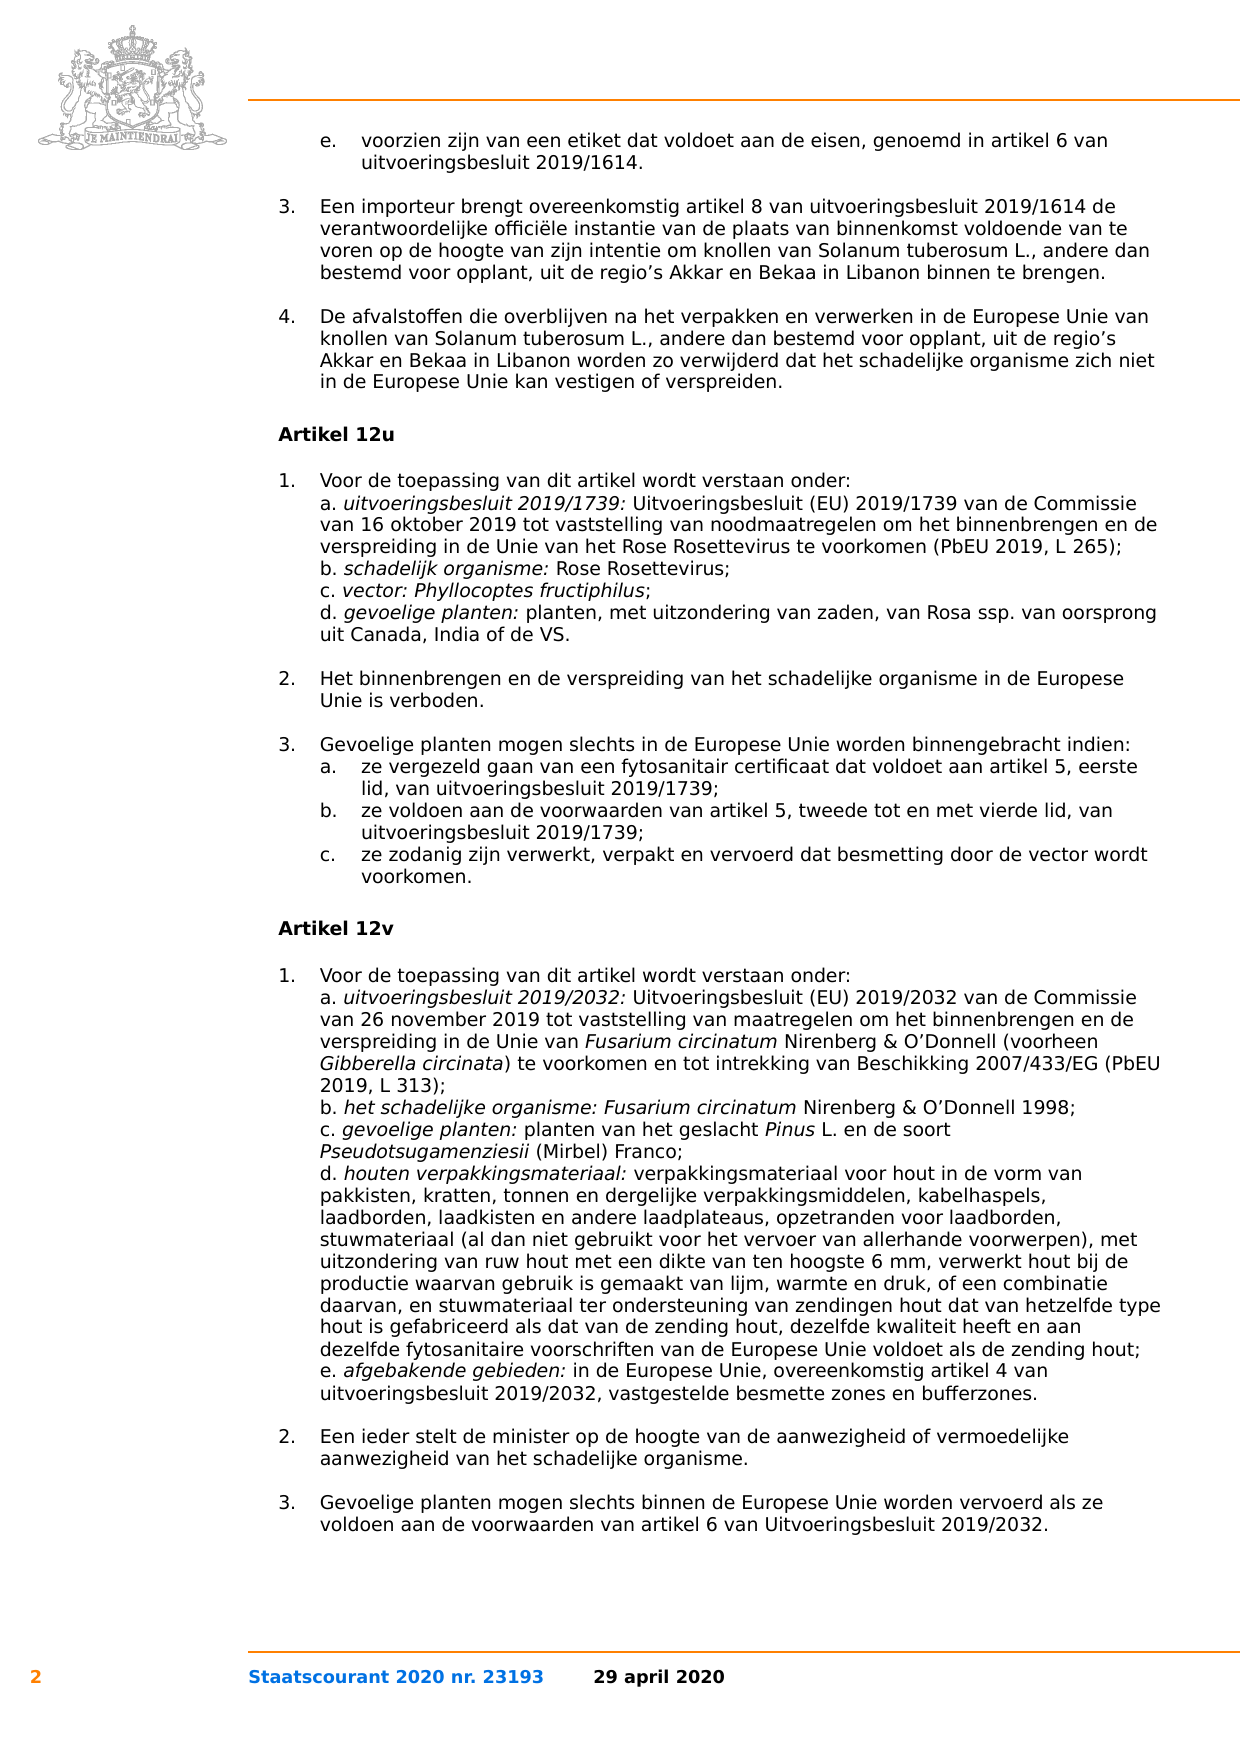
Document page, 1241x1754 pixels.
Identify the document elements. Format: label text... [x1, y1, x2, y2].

subtitle Artikel 12u [278, 423, 1163, 445]
text d. gevoelige planten: planten, met uitzondering van zaden, van Rosa ssp. van oorsprong uit Canada, India of de VS. [319, 602, 1163, 646]
text c. ze zodanig zijn verwerkt, verpakt en vervoerd dat besmetting door de vector wordt voorkomen. [319, 844, 1163, 888]
text 1. Voor de toepassing van dit artikel wordt verstaan onder: [278, 965, 1163, 987]
text a. ze vergezeld gaan van een fytosanitair certificaat dat voldoet aan artikel 5, eerste lid, van uitvoeringsbesluit 2019/1739; [319, 756, 1163, 800]
text c. gevoelige planten: planten van het geslacht Pinus L. en de soort Pseudotsugamenziesii (Mirbel) Franco; [319, 1119, 1163, 1163]
text a. uitvoeringsbesluit 2019/1739: Uitvoeringsbesluit (EU) 2019/1739 van de Commissie van 16 oktober 2019 tot vaststelling van noodmaatregelen om het binnenbrengen en de verspreiding in de Unie van het Rose Rosettevirus te voorkomen (PbEU 2019, L 265); [319, 492, 1163, 558]
text 2. Een ieder stelt de minister op de hoogte van de aanwezigheid of vermoedelijke aanwezigheid van het schadelijke organisme. [278, 1426, 1163, 1470]
text b. schadelijk organisme: Rose Rosettevirus; [319, 558, 1163, 580]
text 3. Een importeur brengt overeenkomstig artikel 8 van uitvoeringsbesluit 2019/1614 de verantwoordelijke officiële instantie van de plaats van binnenkomst voldoende van te voren op de hoogte van zijn intentie om knollen van Solanum tuberosum L., andere dan bestemd voor opplant, uit de regio’s Akkar en Bekaa in Libanon binnen te brengen. [278, 196, 1163, 284]
text 3. Gevoelige planten mogen slechts in de Europese Unie worden binnengebracht indien: [278, 734, 1163, 756]
text 3. Gevoelige planten mogen slechts binnen de Europese Unie worden vervoerd als ze voldoen aan de voorwaarden van artikel 6 van Uitvoeringsbesluit 2019/2032. [278, 1492, 1163, 1536]
text c. vector: Phyllocoptes fructiphilus; [319, 580, 1163, 602]
text e. voorzien zijn van een etiket dat voldoet aan de eisen, genoemd in artikel 6 van uitvoeringsbesluit 2019/1614. [319, 130, 1163, 174]
text 1. Voor de toepassing van dit artikel wordt verstaan onder: [278, 470, 1163, 492]
text 4. De afvalstoffen die overblijven na het verpakken en verwerken in de Europese Unie van knollen van Solanum tuberosum L., andere dan bestemd voor opplant, uit de regio’s Akkar en Bekaa in Libanon worden zo verwijderd dat het schadelijke organisme zich niet in de Europese Unie kan vestigen of verspreiden. [278, 306, 1163, 393]
subtitle Artikel 12v [278, 918, 1163, 940]
text d. houten verpakkingsmateriaal: verpakkingsmateriaal voor hout in de vorm van pakkisten, kratten, tonnen en dergelijke verpakkingsmiddelen, kabelhaspels, laadborden, laadkisten en andere laadplateaus, opzetranden voor laadborden, stuwmateriaal (al dan niet gebruikt voor het vervoer van allerhande voorwerpen), met uitzondering van ruw hout met een dikte van ten hoogste 6 mm, verwerkt hout bij de productie waarvan gebruik is gemaakt van lijm, warmte en druk, of een combinatie daarvan, en stuwmateriaal ter ondersteuning van zendingen hout dat van hetzelfde type hout is gefabriceerd als dat van de zending hout, dezelfde kwaliteit heeft en aan dezelfde fytosanitaire voorschriften van de Europese Unie voldoet als de zending hout; [319, 1163, 1163, 1360]
text b. het schadelijke organisme: Fusarium circinatum Nirenberg & O’Donnell 1998; [319, 1097, 1163, 1119]
text 2. Het binnenbrengen en de verspreiding van het schadelijke organisme in de Europese Unie is verboden. [278, 668, 1163, 712]
picture [38, 25, 227, 150]
text b. ze voldoen aan de voorwaarden van artikel 5, tweede tot en met vierde lid, van uitvoeringsbesluit 2019/1739; [319, 800, 1163, 844]
text e. afgebakende gebieden: in de Europese Unie, overeenkomstig artikel 4 van uitvoeringsbesluit 2019/2032, vastgestelde besmette zones en bufferzones. [319, 1360, 1163, 1404]
text a. uitvoeringsbesluit 2019/2032: Uitvoeringsbesluit (EU) 2019/2032 van de Commissie van 26 november 2019 tot vaststelling van maatregelen om het binnenbrengen en de verspreiding in de Unie van Fusarium circinatum Nirenberg & O’Donnell (voorheen Gibberella circinata) te voorkomen en tot intrekking van Beschikking 2007/433/EG (PbEU 2019, L 313); [319, 987, 1163, 1097]
